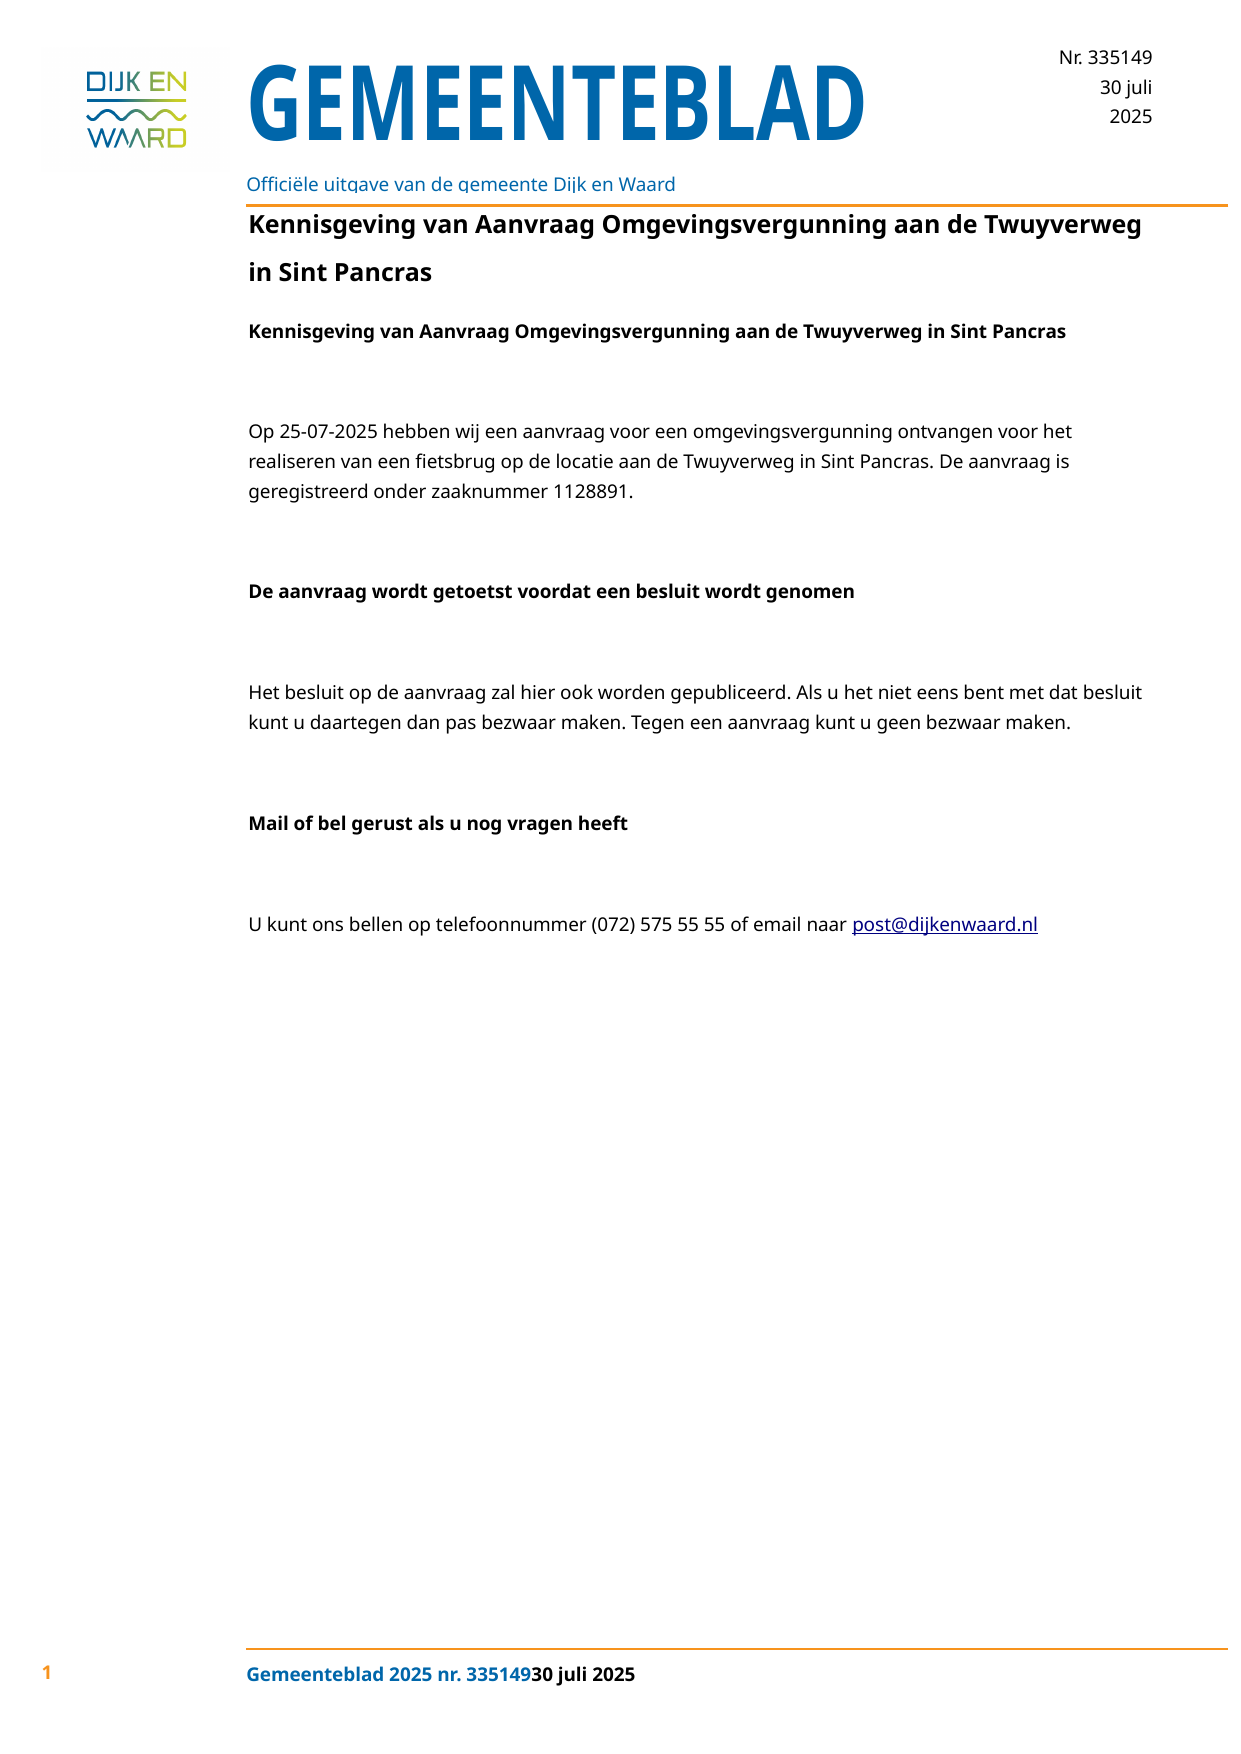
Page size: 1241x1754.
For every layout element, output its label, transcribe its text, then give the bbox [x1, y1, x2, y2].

text Kennisgeving van Aanvraag Omgevingsvergunning aan de Twuyverweg in Sint Pancras [248, 318, 1152, 344]
text Het besluit op de aanvraag zal hier ook worden gepubliceerd. Als u het niet eens bent met dat besluit kunt u daartegen dan pas bezwaar maken. Tegen een aanvraag kunt u geen bezwaar maken. [248, 679, 1152, 735]
text Mail of bel gerust als u nog vragen heeft [248, 810, 1152, 836]
picture [41, 47, 231, 172]
text De aanvraag wordt getoetst voordat een besluit wordt genomen [248, 579, 1152, 604]
text Op 25-07-2025 hebben wij een aanvraag voor een omgevingsvergunning ontvangen voor het realiseren van een fietsbrug op de locatie aan de Twuyverweg in Sint Pancras. De aanvraag is geregistreerd onder zaaknummer 1128891. [248, 419, 1152, 504]
text Kennisgeving van Aanvraag Omgevingsvergunning aan de Twuyverweg in Sint Pancras [248, 207, 1152, 288]
text U kunt ons bellen op telefoonnummer (072) 575 55 55 of email naar post@dijkenwaard.nl [248, 911, 1152, 937]
